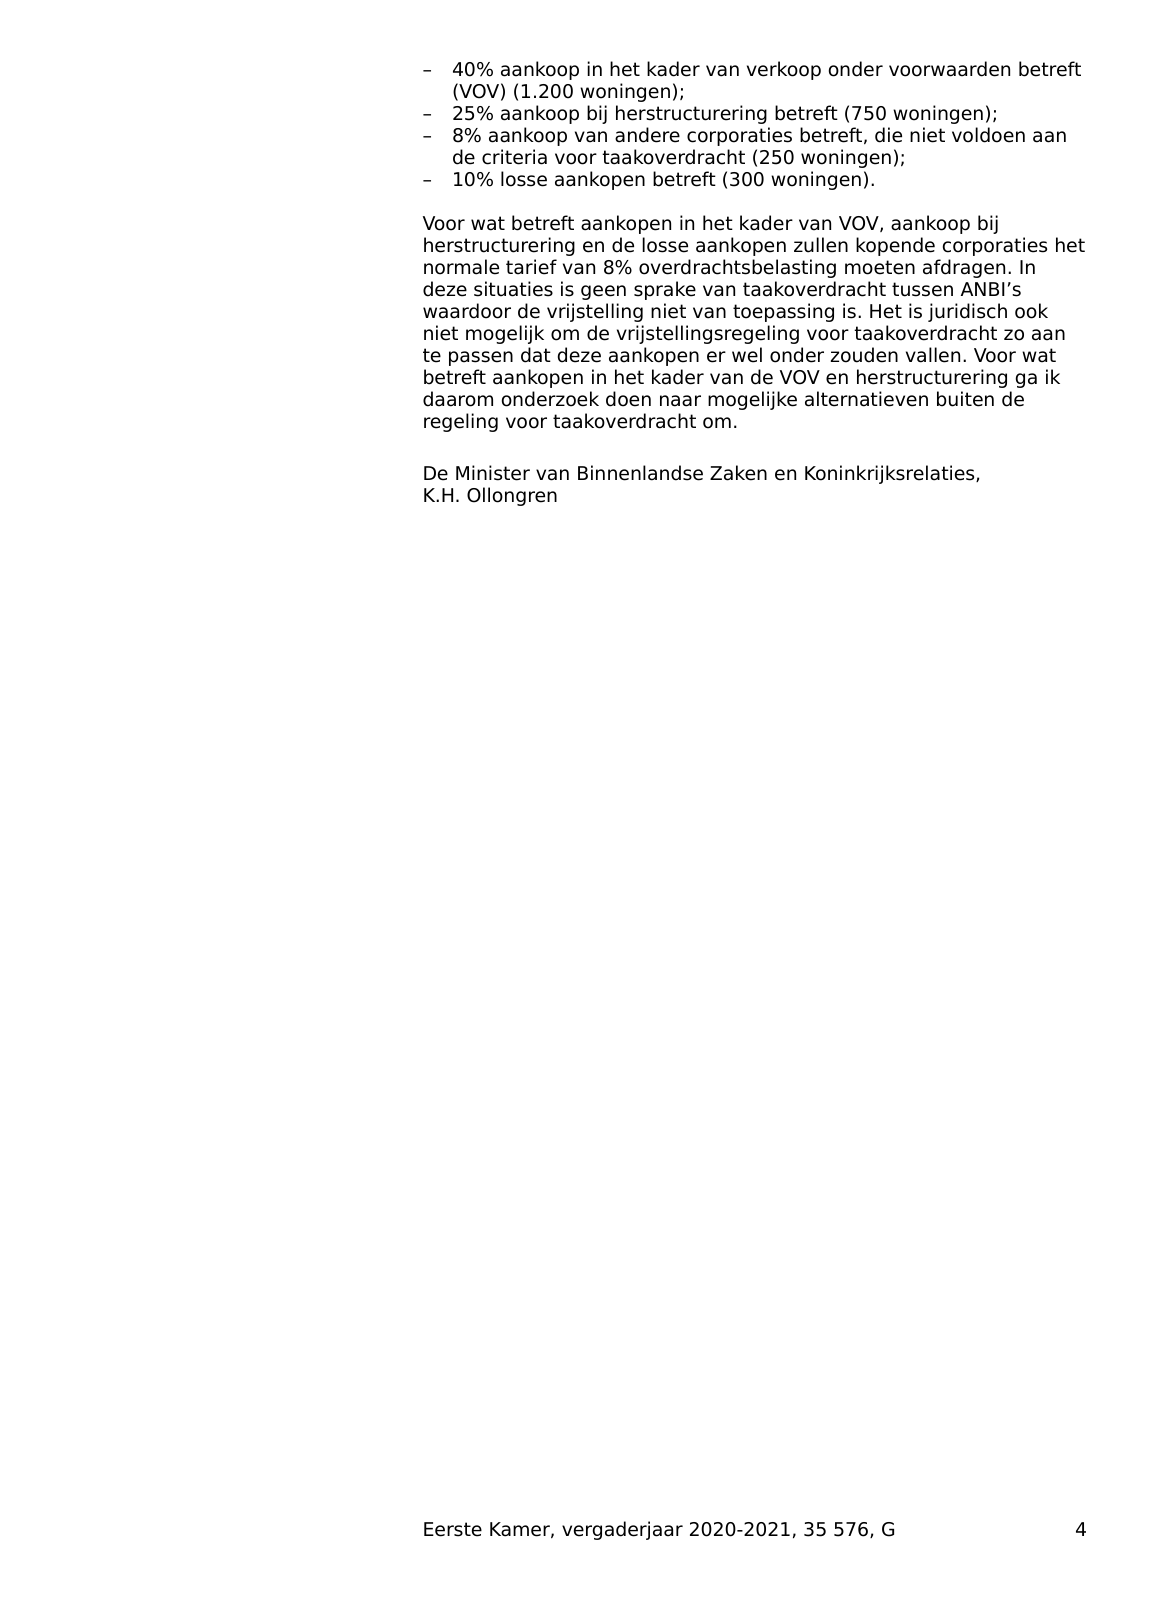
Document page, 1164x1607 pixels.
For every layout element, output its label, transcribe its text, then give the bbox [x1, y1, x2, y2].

text Voor wat betreft aankopen in het kader van VOV, aankoop bij herstructurering en de losse aankopen zullen kopende corporaties het normale tarief van 8% overdrachtsbelasting moeten afdragen. In deze situaties is geen sprake van taakoverdracht tussen ANBI’s waardoor de vrijstelling niet van toepassing is. Het is juridisch ook niet mogelijk om de vrijstellingsregeling voor taakoverdracht zo aan te passen dat deze aankopen er wel onder zouden vallen. Voor wat betreft aankopen in het kader van de VOV en herstructurering ga ik daarom onderzoek doen naar mogelijke alternatieven buiten de regeling voor taakoverdracht om. [422, 213, 1087, 433]
text De Minister van Binnenlandse Zaken en Koninkrijksrelaties, K.H. Ollongren [422, 463, 1087, 507]
text – 40% aankoop in het kader van verkoop onder voorwaarden betreft (VOV) (1.200 woningen); [422, 59, 1087, 103]
text – 8% aankoop van andere corporaties betreft, die niet voldoen aan de criteria voor taakoverdracht (250 woningen); [422, 125, 1087, 169]
text – 25% aankoop bij herstructurering betreft (750 woningen); [422, 103, 1087, 125]
text – 10% losse aankopen betreft (300 woningen). [422, 169, 1087, 191]
